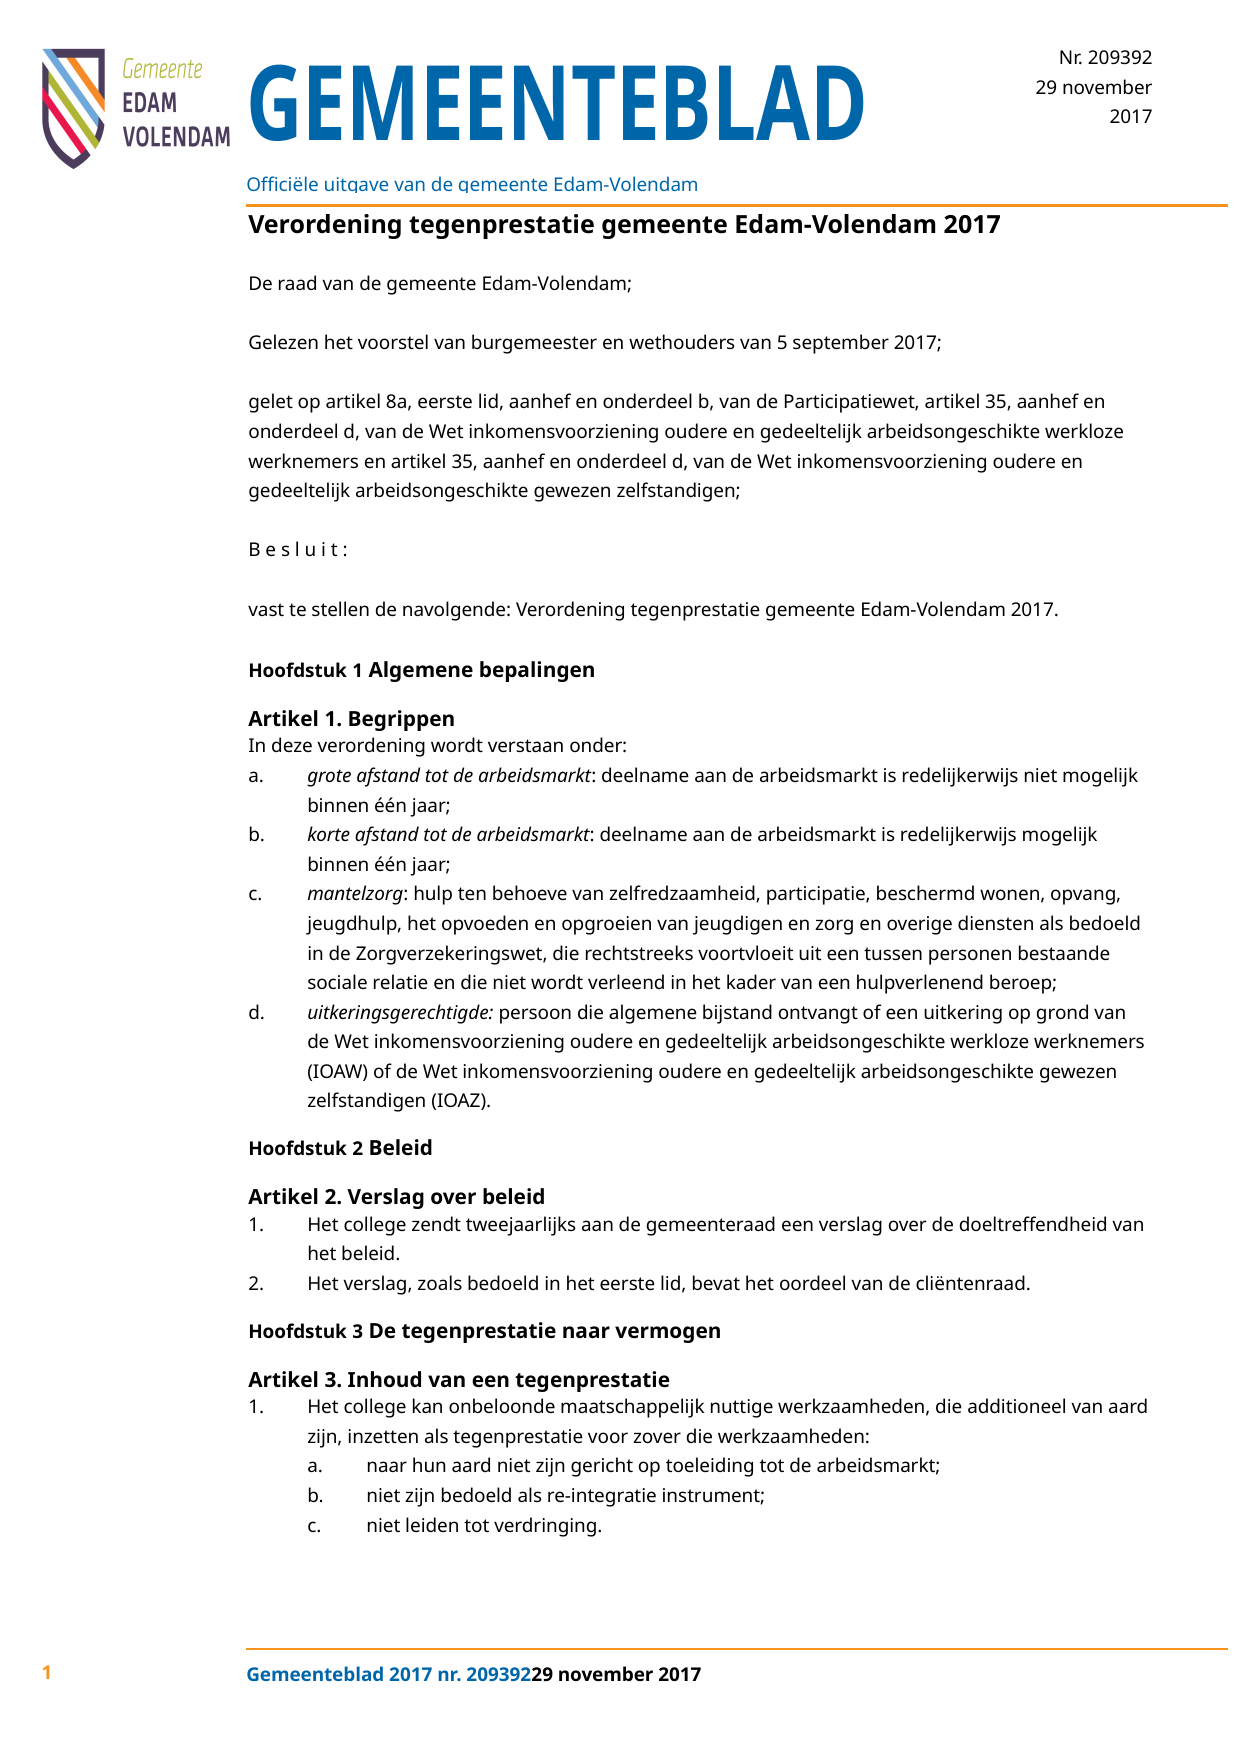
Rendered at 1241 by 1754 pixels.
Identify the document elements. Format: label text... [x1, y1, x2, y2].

text Verordening tegenprestatie gemeente Edam-Volendam 2017 [248, 207, 1152, 241]
list Het verslag, zoals bedoeld in het eerste lid, bevat het oordeel van de cliëntenraad. [248, 1270, 1152, 1296]
list mantelzorg: hulp ten behoeve van zelfredzaamheid, participatie, beschermd wonen, opvang, jeugdhulp, het opvoeden en opgroeien van jeugdigen en zorg en overige diensten als bedoeld in de Zorgverzekeringswet, die rechtstreeks voortvloeit uit een tussen personen bestaande sociale relatie en die niet wordt verleend in het kader van een hulpverlenend beroep; [248, 881, 1152, 995]
list uitkeringsgerechtigde: persoon die algemene bijstand ontvangt of een uitkering op grond van de Wet inkomensvoorziening oudere en gedeeltelijk arbeidsongeschikte werkloze werknemers (IOAW) of de Wet inkomensvoorziening oudere en gedeeltelijk arbeidsongeschikte gewezen zelfstandigen (IOAZ). [248, 999, 1152, 1113]
text Hoofdstuk 2 Beleid [248, 1133, 1152, 1162]
list Het college kan onbeloonde maatschappelijk nuttige werkzaamheden, die additioneel van aard zijn, inzetten als tegenprestatie voor zover die werkzaamheden: [248, 1393, 1152, 1449]
text De raad van de gemeente Edam-Volendam; [248, 270, 1152, 296]
list Het college zendt tweejaarlijks aan de gemeenteraad een verslag over de doeltreffendheid van het beleid. [248, 1211, 1152, 1266]
text Artikel 3. Inhoud van een tegenprestatie [248, 1365, 1152, 1393]
text vast te stellen de navolgende: Verordening tegenprestatie gemeente Edam-Volendam 2017. [248, 596, 1152, 621]
list korte afstand tot de arbeidsmarkt: deelname aan de arbeidsmarkt is redelijkerwijs mogelijk binnen één jaar; [248, 821, 1152, 877]
text Artikel 2. Verslag over beleid [248, 1182, 1152, 1211]
list niet leiden tot verdringing. [307, 1512, 1152, 1537]
list naar hun aard niet zijn gericht op toeleiding tot de arbeidsmarkt; [307, 1453, 1152, 1478]
text In deze verordening wordt verstaan onder: [248, 733, 1152, 758]
text Hoofdstuk 1 Algemene bepalingen [248, 655, 1152, 683]
text Artikel 1. Begrippen [248, 704, 1152, 733]
text Hoofdstuk 3 De tegenprestatie naar vermogen [248, 1316, 1152, 1344]
list grote afstand tot de arbeidsmarkt: deelname aan de arbeidsmarkt is redelijkerwijs niet mogelijk binnen één jaar; [248, 762, 1152, 817]
list niet zijn bedoeld als re-integratie instrument; [307, 1482, 1152, 1508]
picture [41, 47, 231, 172]
text gelet op artikel 8a, eerste lid, aanhef en onderdeel b, van de Participatiewet, artikel 35, aanhef en onderdeel d, van de Wet inkomensvoorziening oudere en gedeeltelijk arbeidsongeschikte werkloze werknemers en artikel 35, aanhef en onderdeel d, van de Wet inkomensvoorziening oudere en gedeeltelijk arbeidsongeschikte gewezen zelfstandigen; [248, 389, 1152, 503]
text Gelezen het voorstel van burgemeester en wethouders van 5 september 2017; [248, 329, 1152, 355]
text B e s l u i t : [248, 537, 1152, 562]
